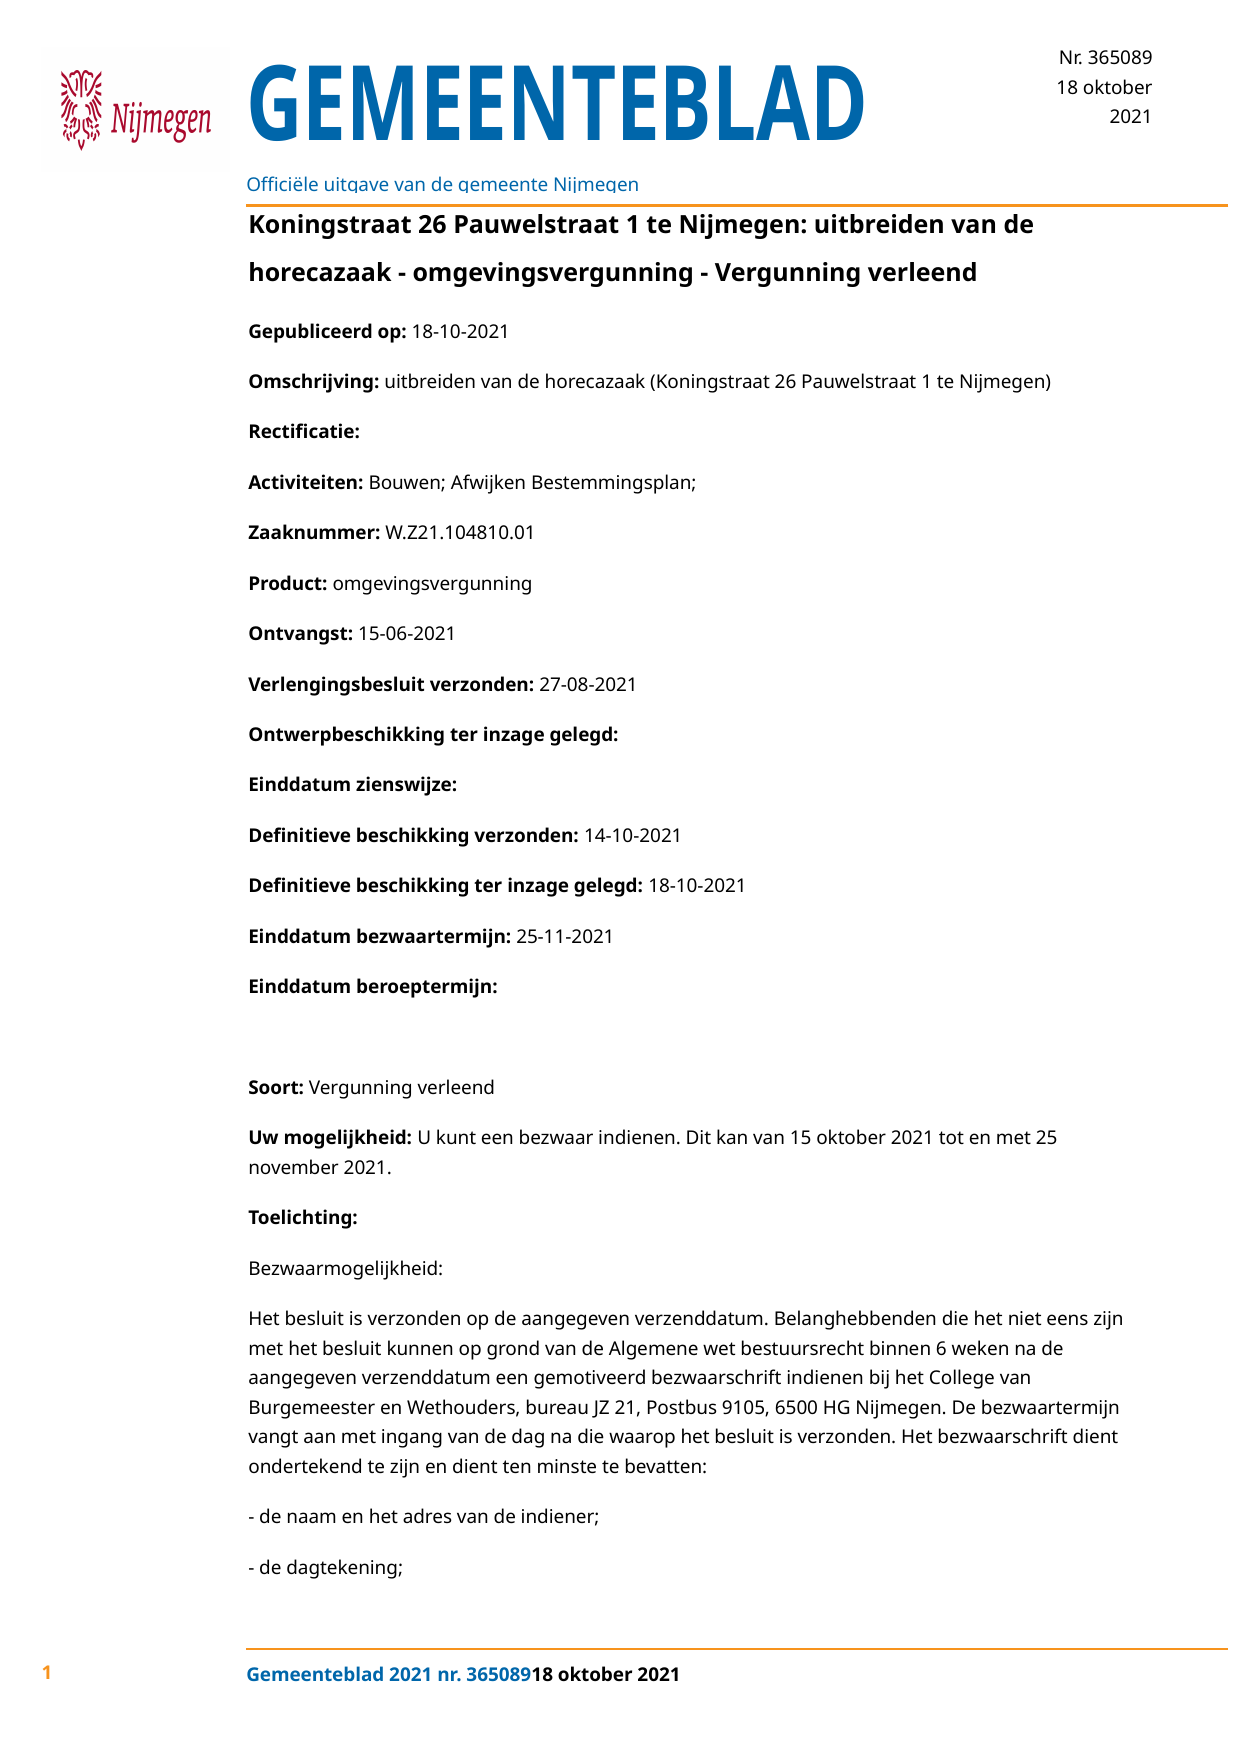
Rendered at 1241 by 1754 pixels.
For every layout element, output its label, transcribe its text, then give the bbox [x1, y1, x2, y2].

text Einddatum bezwaartermijn: 25-11-2021 [248, 923, 1152, 949]
text Het besluit is verzonden op de aangegeven verzenddatum. Belanghebbenden die het niet eens zijn met het besluit kunnen op grond van de Algemene wet bestuursrecht binnen 6 weken na de aangegeven verzenddatum een gemotiveerd bezwaarschrift indienen bij het College van Burgemeester en Wethouders, bureau JZ 21, Postbus 9105, 6500 HG Nijmegen. De bezwaartermijn vangt aan met ingang van de dag na die waarop het besluit is verzonden. Het bezwaarschrift dient ondertekend te zijn en dient ten minste te bevatten: [248, 1305, 1152, 1479]
text Gepubliceerd op: 18-10-2021 [248, 318, 1152, 344]
text Einddatum beroeptermijn: [248, 973, 1152, 999]
text Ontwerpbeschikking ter inzage gelegd: [248, 721, 1152, 747]
text Koningstraat 26 Pauwelstraat 1 te Nijmegen: uitbreiden van de horecazaak - omgevingsvergunning - Vergunning verleend [248, 207, 1152, 288]
text - de naam en het adres van de indiener; [248, 1504, 1152, 1529]
text Zaaknummer: W.Z21.104810.01 [248, 519, 1152, 545]
text Ontvangst: 15-06-2021 [248, 620, 1152, 646]
text Activiteiten: Bouwen; Afwijken Bestemmingsplan; [248, 469, 1152, 495]
text Soort: Vergunning verleend [248, 1074, 1152, 1100]
text Omschrijving: uitbreiden van de horecazaak (Koningstraat 26 Pauwelstraat 1 te Nijmegen) [248, 368, 1152, 394]
text Definitieve beschikking ter inzage gelegd: 18-10-2021 [248, 872, 1152, 898]
text Toelichting: [248, 1204, 1152, 1230]
text Definitieve beschikking verzonden: 14-10-2021 [248, 822, 1152, 848]
text Uw mogelijkheid: U kunt een bezwaar indienen. Dit kan van 15 oktober 2021 tot en met 25 november 2021. [248, 1124, 1152, 1180]
text Product: omgevingsvergunning [248, 570, 1152, 596]
text Bezwaarmogelijkheid: [248, 1255, 1152, 1281]
text Einddatum zienswijze: [248, 772, 1152, 797]
text Rectificatie: [248, 419, 1152, 444]
text Verlengingsbesluit verzonden: 27-08-2021 [248, 671, 1152, 697]
picture [41, 47, 231, 172]
text - de dagtekening; [248, 1554, 1152, 1580]
